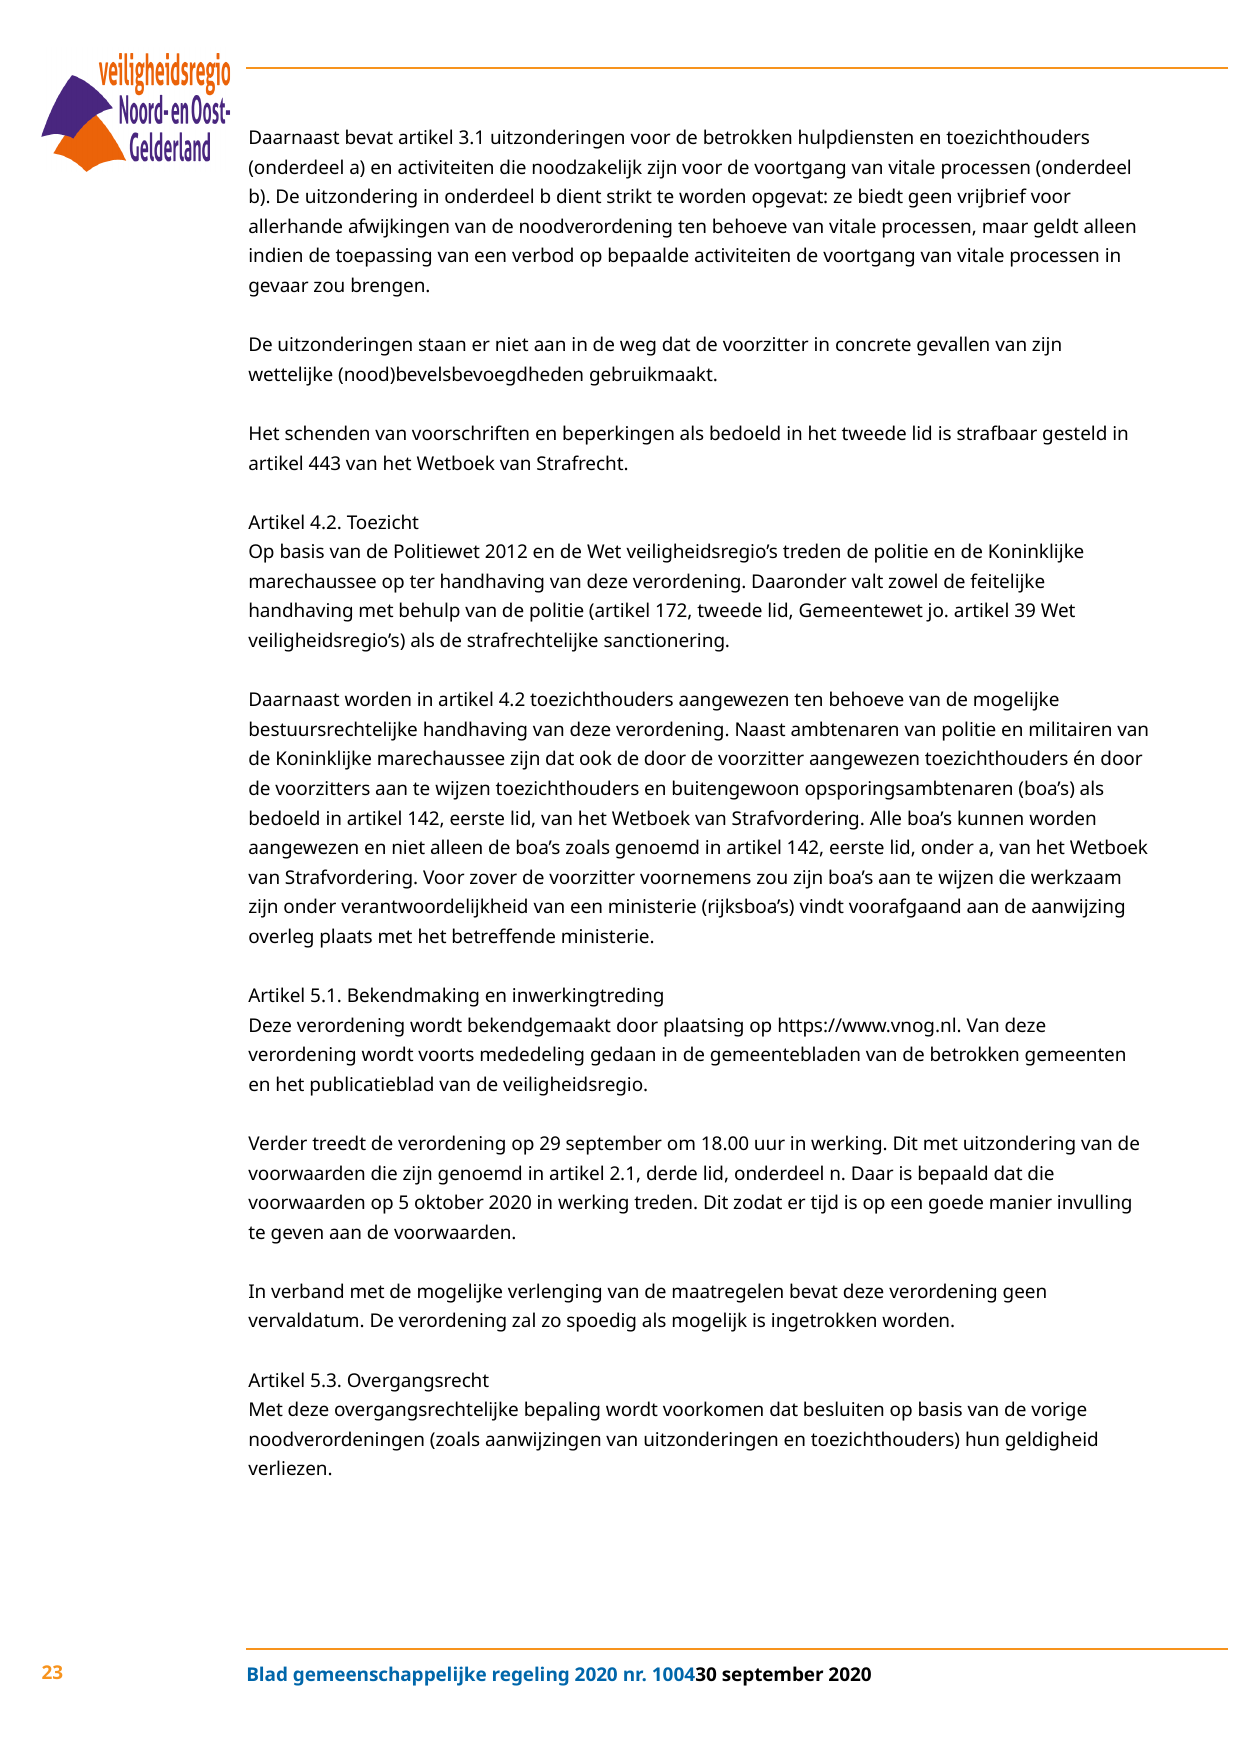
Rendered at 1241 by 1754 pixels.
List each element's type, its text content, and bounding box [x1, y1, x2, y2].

text Artikel 5.3. Overgangsrecht [248, 1367, 1152, 1393]
text Verder treedt de verordening op 29 september om 18.00 uur in werking. Dit met uitzondering van de voorwaarden die zijn genoemd in artikel 2.1, derde lid, onderdeel n. Daar is bepaald dat die voorwaarden op 5 oktober 2020 in werking treden. Dit zodat er tijd is op een goede manier invulling te geven aan de voorwaarden. [248, 1130, 1152, 1245]
text In verband met de mogelijke verlenging van de maatregelen bevat deze verordening geen vervaldatum. De verordening zal zo spoedig als mogelijk is ingetrokken worden. [248, 1278, 1152, 1333]
text Deze verordening wordt bekendgemaakt door plaatsing op https://www.vnog.nl. Van deze verordening wordt voorts mededeling gedaan in de gemeentebladen van de betrokken gemeenten en het publicatieblad van de veiligheidsregio. [248, 1012, 1152, 1097]
picture [41, 47, 231, 172]
text Het schenden van voorschriften en beperkingen als bedoeld in het tweede lid is strafbaar gesteld in artikel 443 van het Wetboek van Strafrecht. [248, 420, 1152, 476]
text Artikel 5.1. Bekendmaking en inwerkingtreding [248, 982, 1152, 1008]
text Met deze overgangsrechtelijke bepaling wordt voorkomen dat besluiten op basis van de vorige noodverordeningen (zoals aanwijzingen van uitzonderingen en toezichthouders) hun geldigheid verliezen. [248, 1396, 1152, 1481]
text Daarnaast bevat artikel 3.1 uitzonderingen voor de betrokken hulpdiensten en toezichthouders (onderdeel a) en activiteiten die noodzakelijk zijn voor de voortgang van vitale processen (onderdeel b). De uitzondering in onderdeel b dient strikt te worden opgevat: ze biedt geen vrijbrief voor allerhande afwijkingen van de noodverordening ten behoeve van vitale processen, maar geldt alleen indien de toepassing van een verbod op bepaalde activiteiten de voortgang van vitale processen in gevaar zou brengen. [248, 124, 1152, 298]
text De uitzonderingen staan er niet aan in de weg dat de voorzitter in concrete gevallen van zijn wettelijke (nood)bevelsbevoegdheden gebruikmaakt. [248, 331, 1152, 387]
text Op basis van de Politiewet 2012 en de Wet veiligheidsregio’s treden de politie en de Koninklijke marechaussee op ter handhaving van deze verordening. Daaronder valt zowel de feitelijke handhaving met behulp van de politie (artikel 172, tweede lid, Gemeentewet jo. artikel 39 Wet veiligheidsregio’s) als de strafrechtelijke sanctionering. [248, 538, 1152, 653]
text Daarnaast worden in artikel 4.2 toezichthouders aangewezen ten behoeve van de mogelijke bestuursrechtelijke handhaving van deze verordening. Naast ambtenaren van politie en militairen van de Koninklijke marechaussee zijn dat ook de door de voorzitter aangewezen toezichthouders én door de voorzitters aan te wijzen toezichthouders en buitengewoon opsporingsambtenaren (boa’s) als bedoeld in artikel 142, eerste lid, van het Wetboek van Strafvordering. Alle boa’s kunnen worden aangewezen en niet alleen de boa’s zoals genoemd in artikel 142, eerste lid, onder a, van het Wetboek van Strafvordering. Voor zover de voorzitter voornemens zou zijn boa’s aan te wijzen die werkzaam zijn onder verantwoordelijkheid van een ministerie (rijksboa’s) vindt voorafgaand aan de aanwijzing overleg plaats met het betreffende ministerie. [248, 686, 1152, 949]
text Artikel 4.2. Toezicht [248, 509, 1152, 535]
